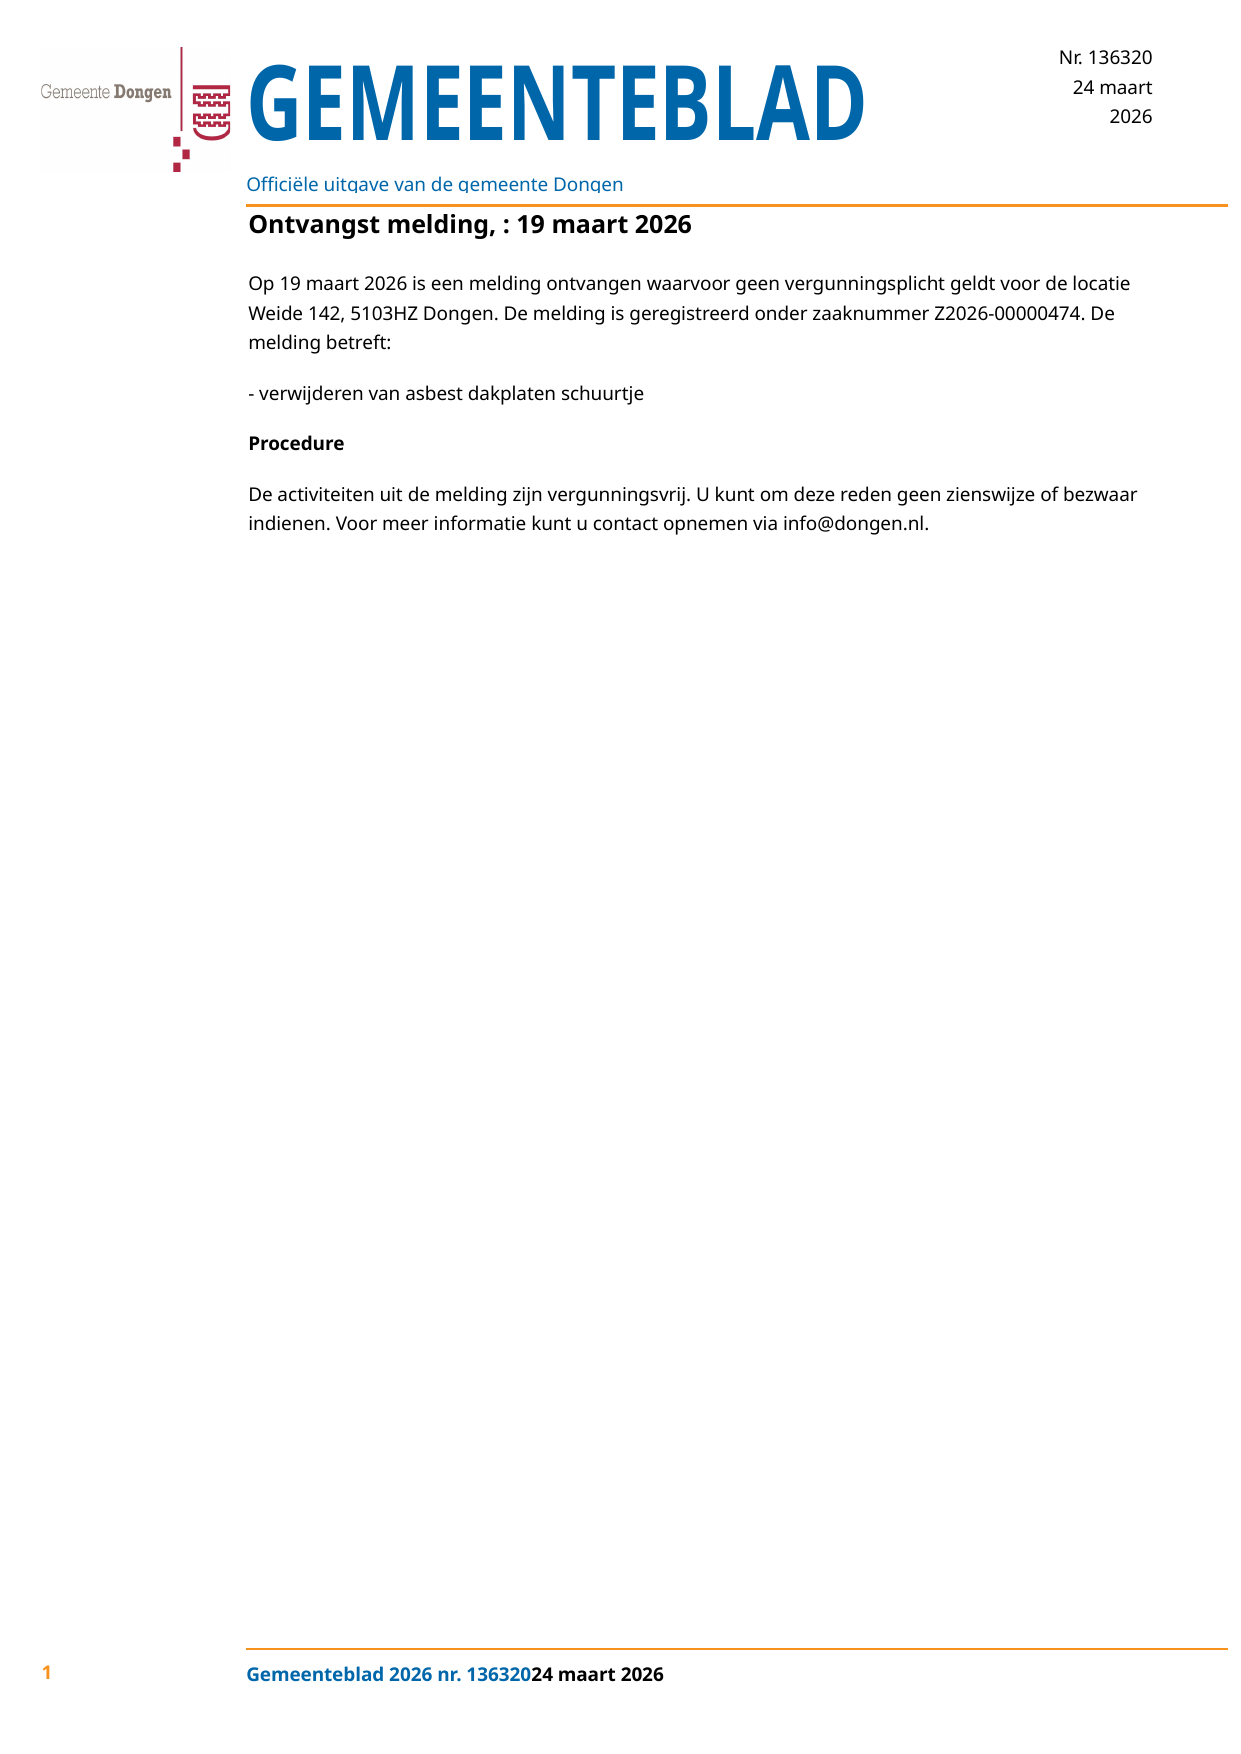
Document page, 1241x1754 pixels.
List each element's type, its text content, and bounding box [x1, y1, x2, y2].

text Op 19 maart 2026 is een melding ontvangen waarvoor geen vergunningsplicht geldt voor de locatie Weide 142, 5103HZ Dongen. De melding is geregistreerd onder zaaknummer Z2026-00000474. De melding betreft: [248, 270, 1152, 355]
text Ontvangst melding, : 19 maart 2026 [248, 207, 1152, 241]
picture [41, 47, 231, 172]
text De activiteiten uit de melding zijn vergunningsvrij. U kunt om deze reden geen zienswijze of bezwaar indienen. Voor meer informatie kunt u contact opnemen via info@dongen.nl. [248, 481, 1152, 536]
text Procedure [248, 430, 1152, 456]
text - verwijderen van asbest dakplaten schuurtje [248, 380, 1152, 406]
